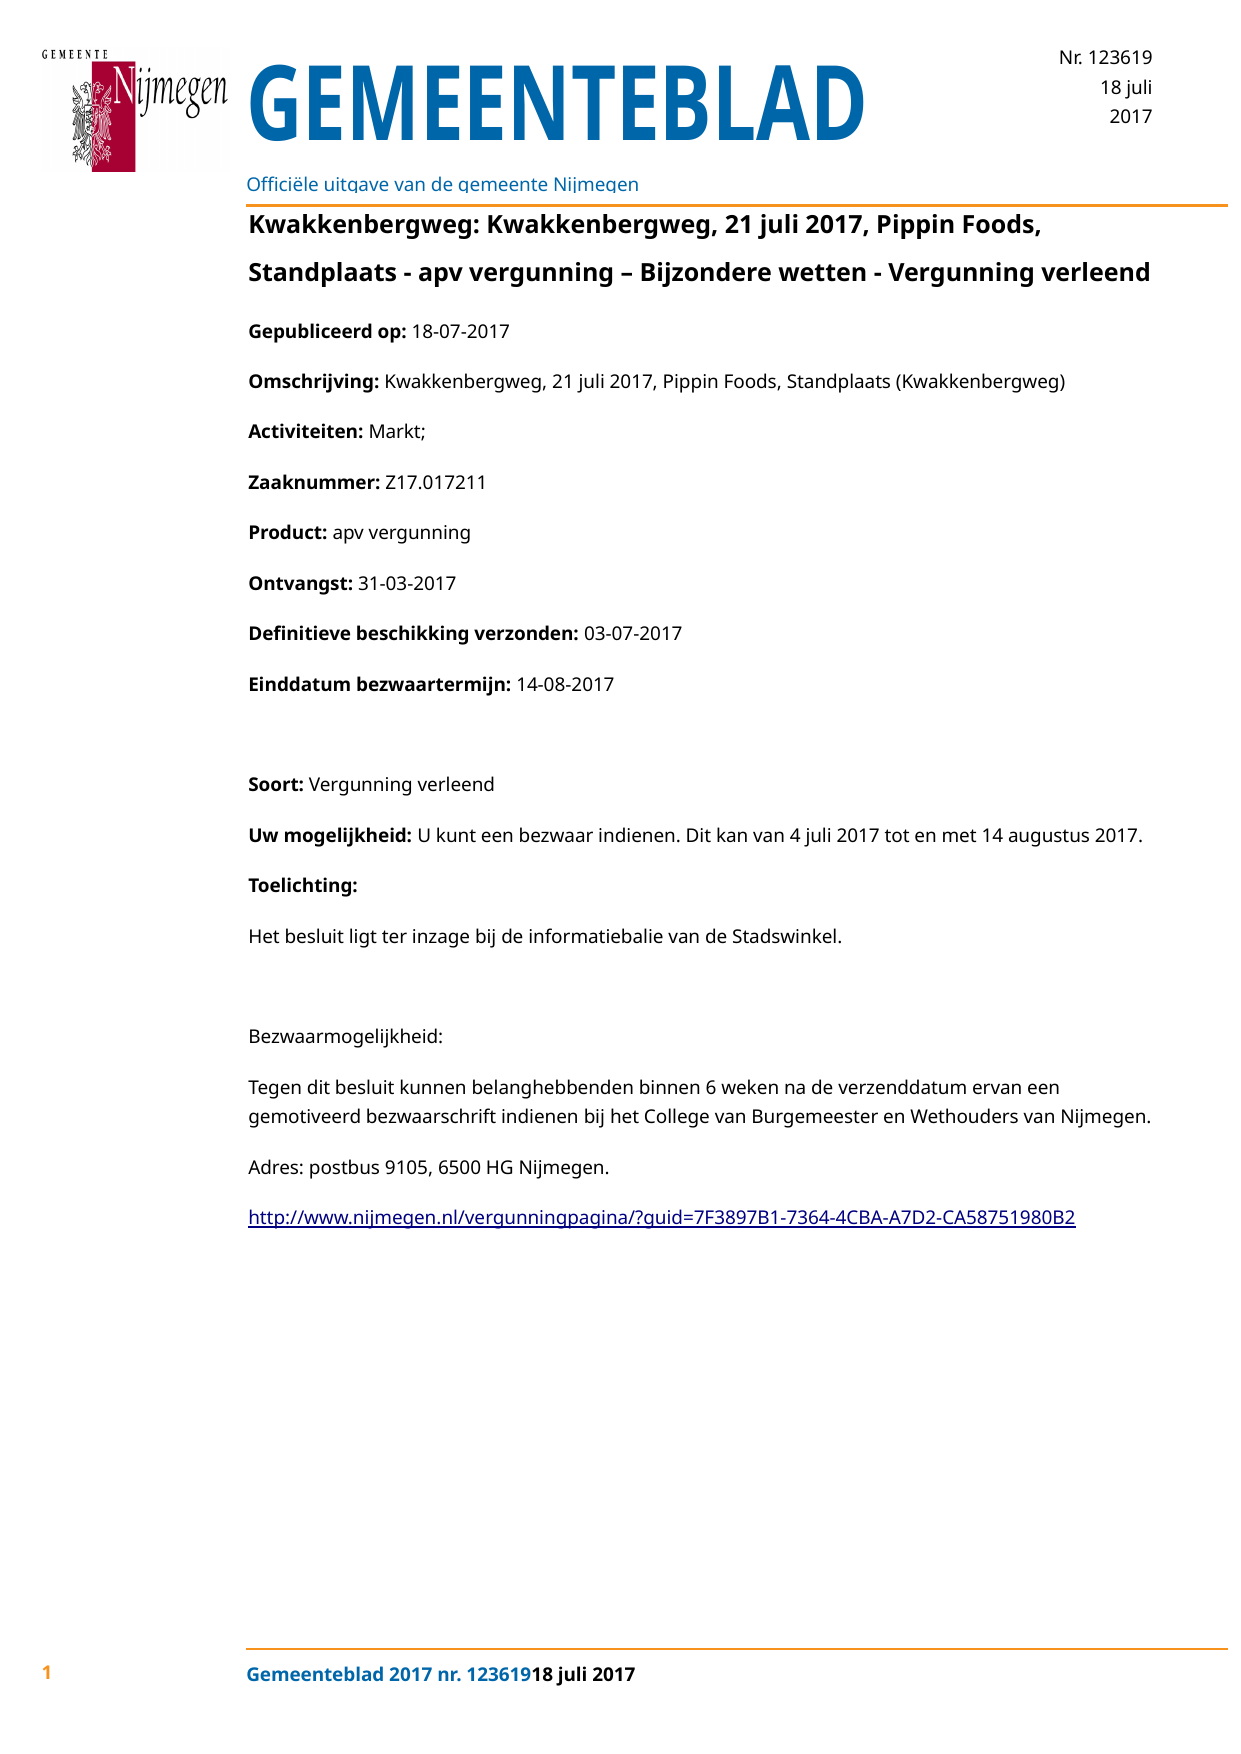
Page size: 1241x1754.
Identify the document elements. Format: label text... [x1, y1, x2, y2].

text Gepubliceerd op: 18-07-2017 [248, 318, 1152, 344]
text Einddatum bezwaartermijn: 14-08-2017 [248, 671, 1152, 697]
picture [41, 47, 231, 172]
text Omschrijving: Kwakkenbergweg, 21 juli 2017, Pippin Foods, Standplaats (Kwakkenbergweg) [248, 368, 1152, 394]
text Bezwaarmogelijkheid: [248, 1024, 1152, 1049]
text Adres: postbus 9105, 6500 HG Nijmegen. [248, 1154, 1152, 1180]
text Toelichting: [248, 872, 1152, 898]
text http://www.nijmegen.nl/vergunningpagina/?guid=7F3897B1-7364-4CBA-A7D2-CA58751980B2 [248, 1204, 1152, 1230]
text Product: apv vergunning [248, 519, 1152, 545]
text Activiteiten: Markt; [248, 419, 1152, 444]
text Kwakkenbergweg: Kwakkenbergweg, 21 juli 2017, Pippin Foods, Standplaats - apv vergunning – Bijzondere wetten - Vergunning verleend [248, 207, 1152, 288]
text Het besluit ligt ter inzage bij de informatiebalie van de Stadswinkel. [248, 923, 1152, 949]
text Ontvangst: 31-03-2017 [248, 570, 1152, 596]
text Tegen dit besluit kunnen belanghebbenden binnen 6 weken na de verzenddatum ervan een gemotiveerd bezwaarschrift indienen bij het College van Burgemeester en Wethouders van Nijmegen. [248, 1074, 1152, 1129]
text Zaaknummer: Z17.017211 [248, 469, 1152, 495]
text Uw mogelijkheid: U kunt een bezwaar indienen. Dit kan van 4 juli 2017 tot en met 14 augustus 2017. [248, 822, 1152, 848]
text Soort: Vergunning verleend [248, 772, 1152, 797]
text Definitieve beschikking verzonden: 03-07-2017 [248, 620, 1152, 646]
